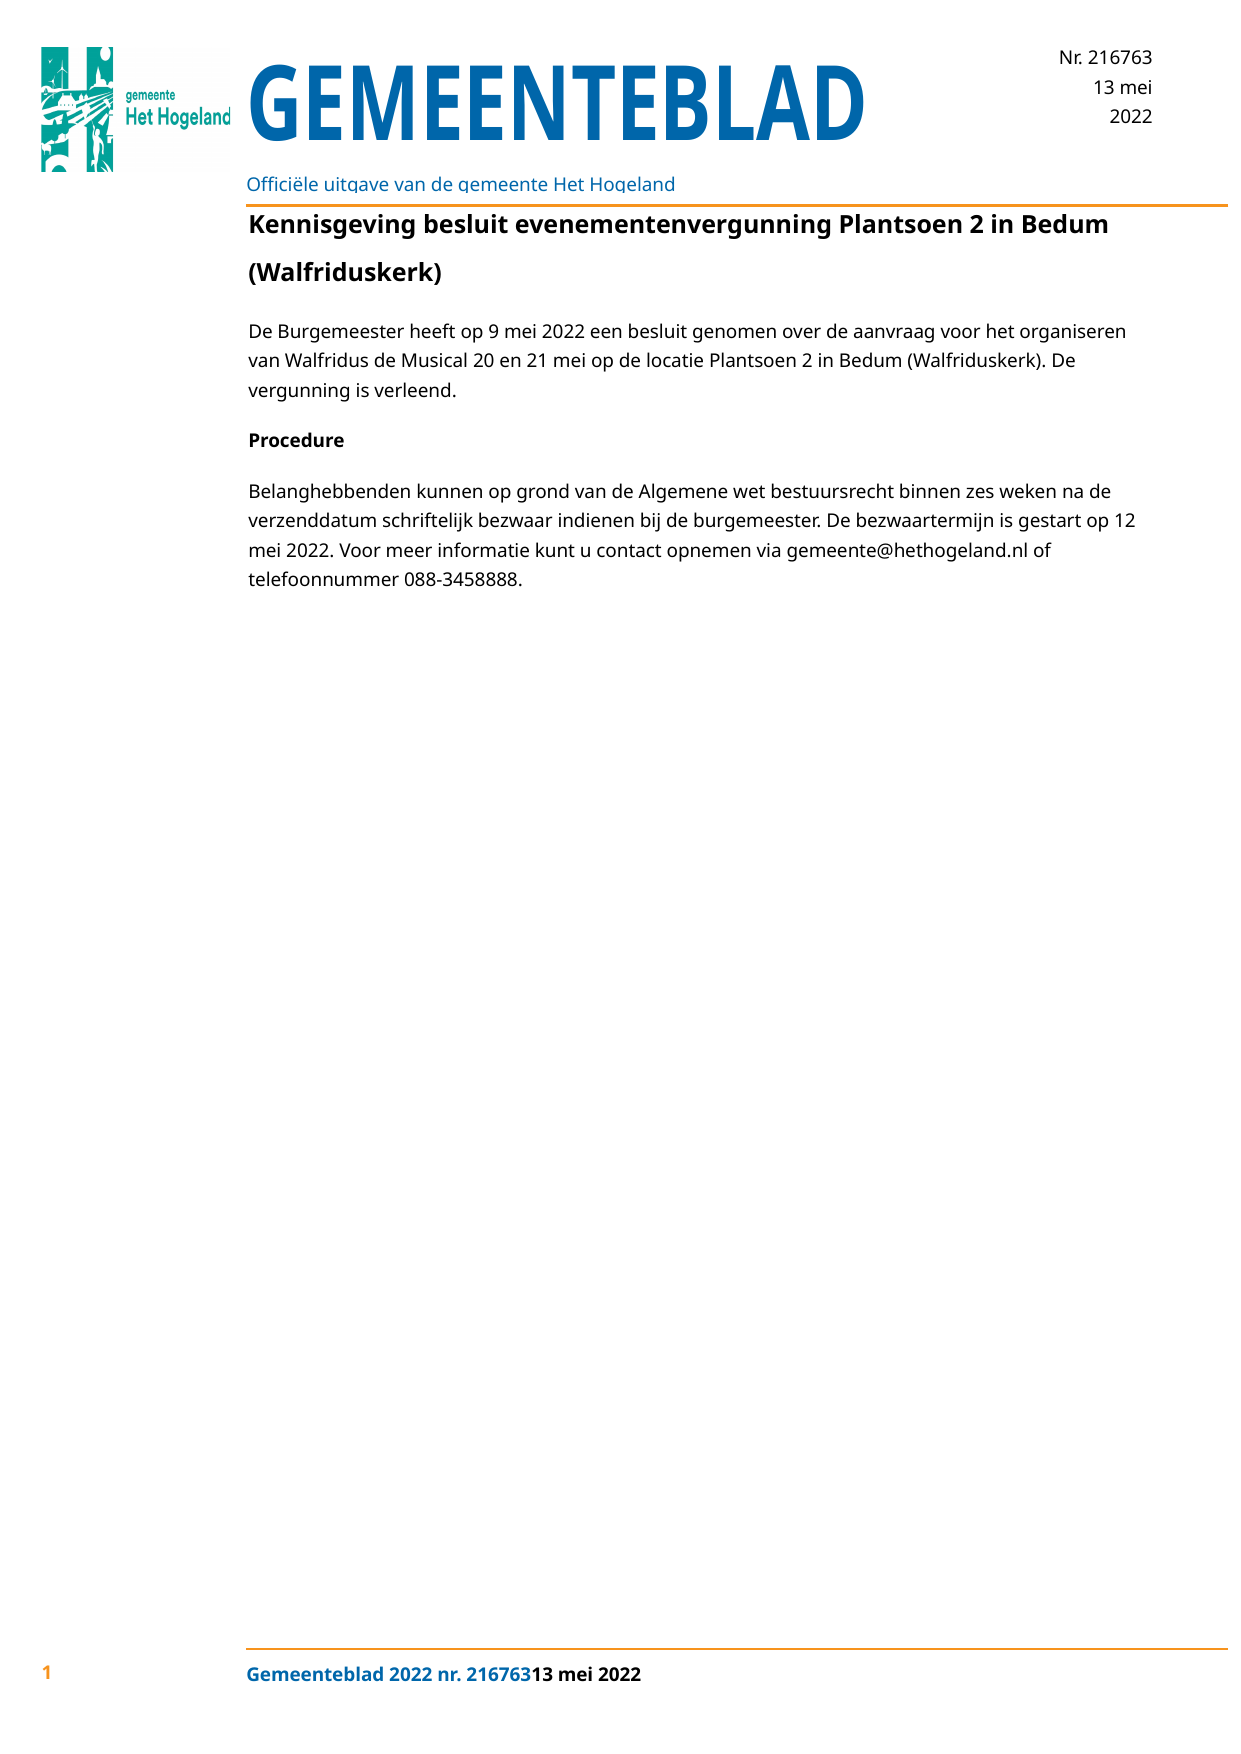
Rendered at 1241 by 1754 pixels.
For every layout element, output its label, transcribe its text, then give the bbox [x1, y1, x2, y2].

text Procedure [248, 427, 1152, 453]
text Belanghebbenden kunnen op grond van de Algemene wet bestuursrecht binnen zes weken na de verzenddatum schriftelijk bezwaar indienen bij de burgemeester. De bezwaartermijn is gestart op 12 mei 2022. Voor meer informatie kunt u contact opnemen via gemeente@hethogeland.nl of telefoonnummer 088-3458888. [248, 478, 1152, 592]
picture [41, 47, 231, 172]
text Kennisgeving besluit evenementenvergunning Plantsoen 2 in Bedum (Walfriduskerk) [248, 207, 1152, 288]
text De Burgemeester heeft op 9 mei 2022 een besluit genomen over de aanvraag voor het organiseren van Walfridus de Musical 20 en 21 mei op de locatie Plantsoen 2 in Bedum (Walfriduskerk). De vergunning is verleend. [248, 318, 1152, 403]
